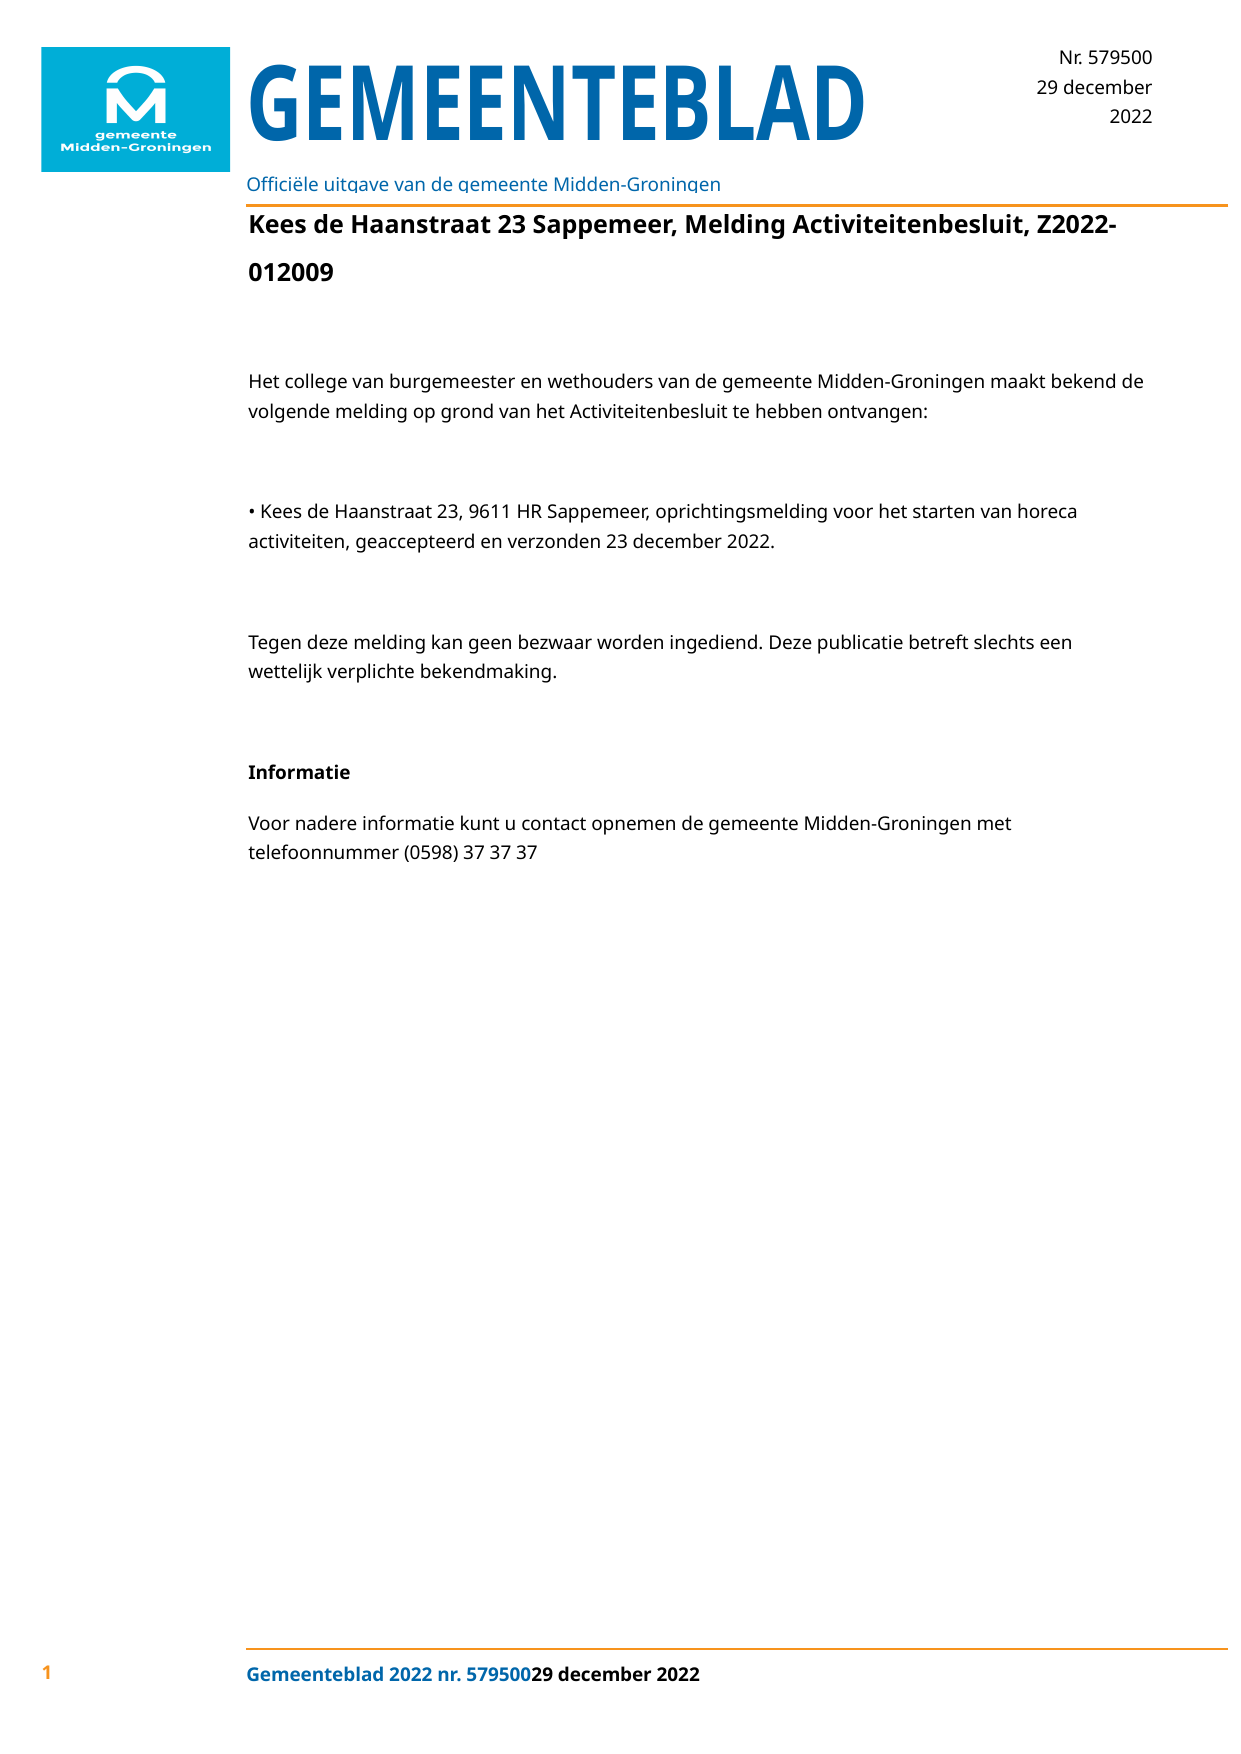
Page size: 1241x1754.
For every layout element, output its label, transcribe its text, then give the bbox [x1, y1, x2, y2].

picture [108, 66, 164, 82]
text • Kees de Haanstraat 23, 9611 HR Sappemeer, oprichtingsmelding voor het starten van horeca activiteiten, geaccepteerd en verzonden 23 december 2022. [248, 499, 1152, 554]
text Tegen deze melding kan geen bezwaar worden ingediend. Deze publicatie betreft slechts een wettelijk verplichte bekendmaking. [248, 629, 1152, 684]
text Het college van burgemeester en wethouders van de gemeente Midden-Groningen maakt bekend de volgende melding op grond van het Activiteitenbesluit te hebben ontvangen: [248, 368, 1152, 424]
text Kees de Haanstraat 23 Sappemeer, Melding Activiteitenbesluit, Z2022-012009 [248, 207, 1152, 288]
text Informatie [248, 759, 1152, 785]
picture [107, 89, 165, 122]
text Voor nadere informatie kunt u contact opnemen de gemeente Midden-Groningen met telefoonnummer (0598) 37 37 37 [248, 810, 1152, 865]
picture [184, 146, 190, 153]
